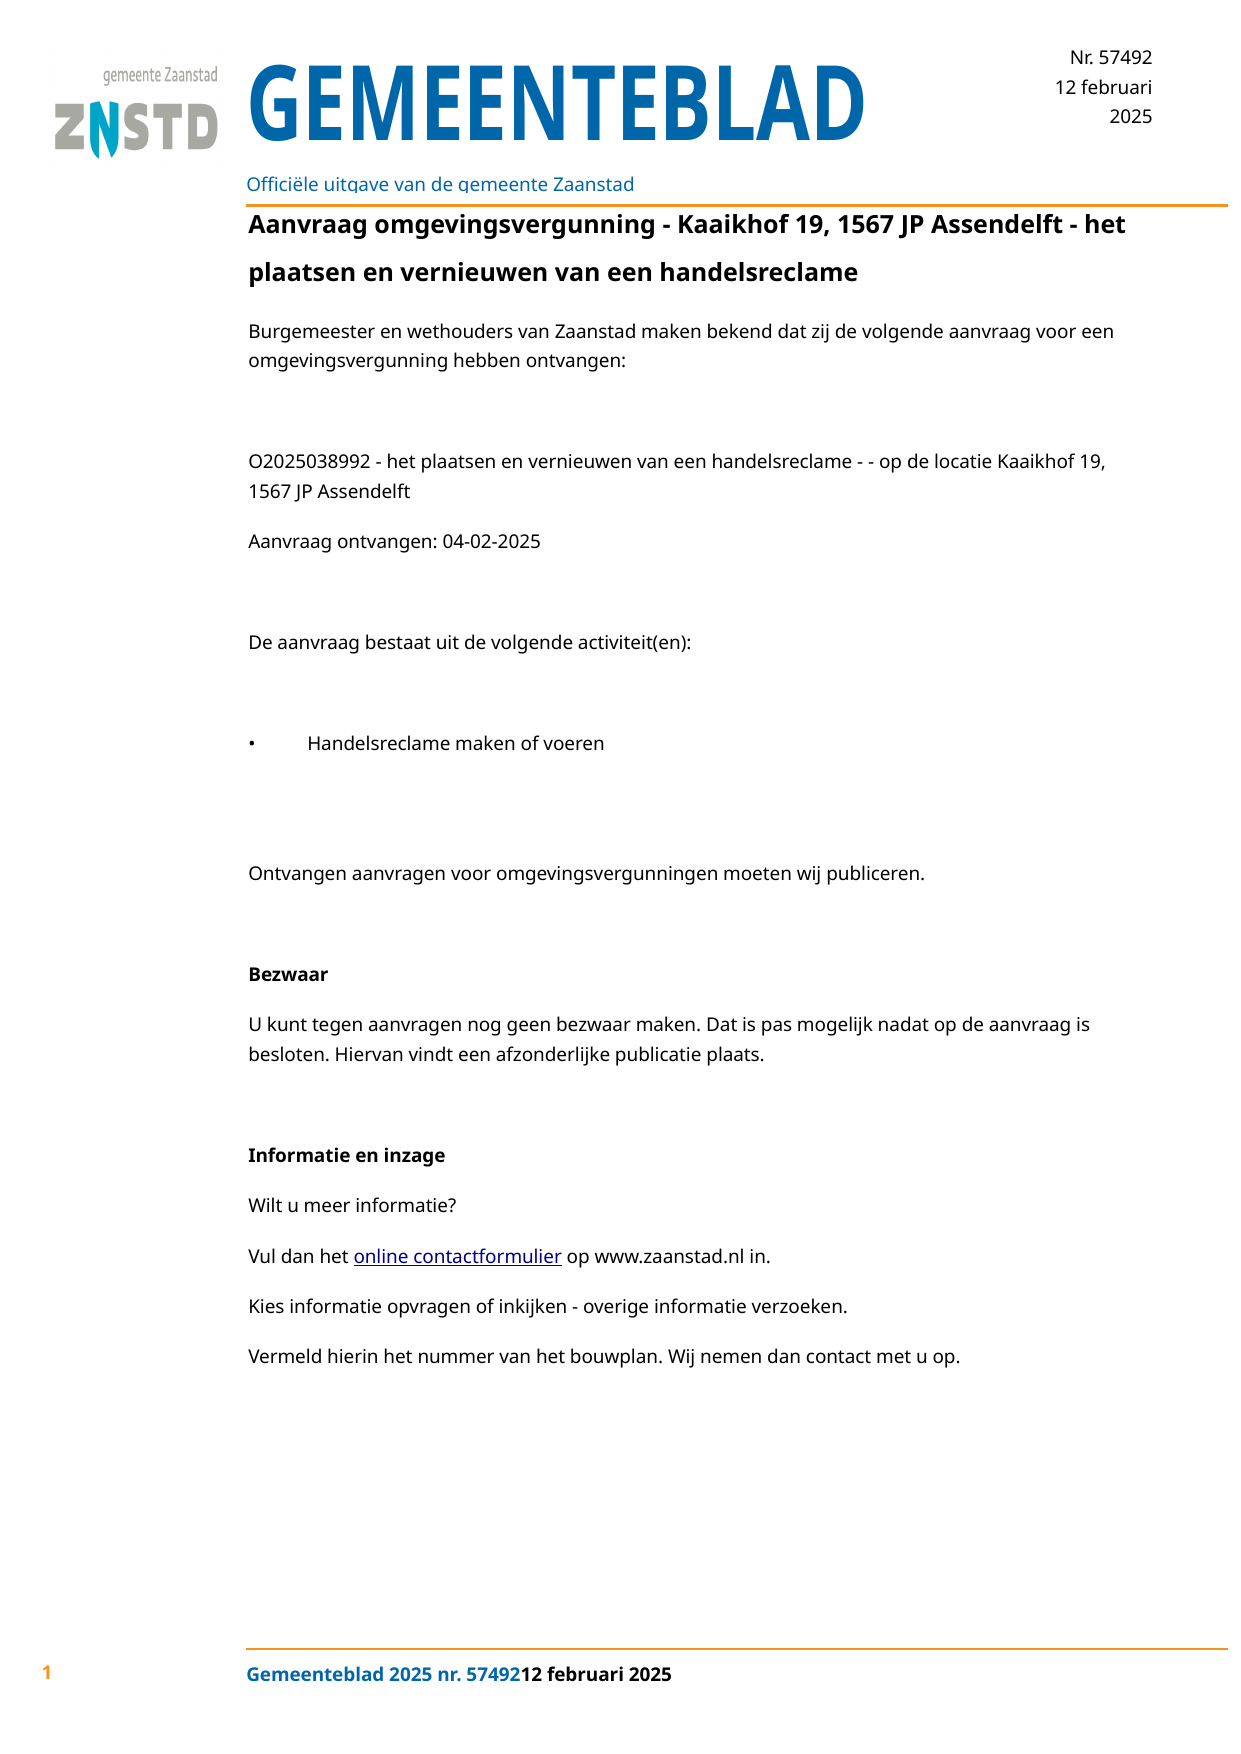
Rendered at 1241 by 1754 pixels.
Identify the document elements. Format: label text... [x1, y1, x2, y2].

text Informatie en inzage [248, 1142, 1152, 1168]
list Handelsreclame maken of voeren [248, 730, 1152, 756]
text Vermeld hierin het nummer van het bouwplan. Wij nemen dan contact met u op. [248, 1344, 1152, 1369]
text De aanvraag bestaat uit de volgende activiteit(en): [248, 629, 1152, 655]
text Vul dan het online contactformulier op www.zaanstad.nl in. [248, 1243, 1152, 1269]
text Wilt u meer informatie? [248, 1192, 1152, 1218]
text Aanvraag omgevingsvergunning - Kaaikhof 19, 1567 JP Assendelft - het plaatsen en vernieuwen van een handelsreclame [248, 207, 1152, 288]
text Bezwaar [248, 961, 1152, 987]
picture [41, 47, 231, 172]
text Burgemeester en wethouders van Zaanstad maken bekend dat zij de volgende aanvraag voor een omgevingsvergunning hebben ontvangen: [248, 318, 1152, 373]
text Kies informatie opvragen of inkijken - overige informatie verzoeken. [248, 1293, 1152, 1319]
text Aanvraag ontvangen: 04-02-2025 [248, 528, 1152, 554]
text O2025038992 - het plaatsen en vernieuwen van een handelsreclame - - op de locatie Kaaikhof 19, 1567 JP Assendelft [248, 448, 1152, 504]
text Ontvangen aanvragen voor omgevingsvergunningen moeten wij publiceren. [248, 860, 1152, 886]
text U kunt tegen aanvragen nog geen bezwaar maken. Dat is pas mogelijk nadat op de aanvraag is besloten. Hiervan vindt een afzonderlijke publicatie plaats. [248, 1012, 1152, 1067]
